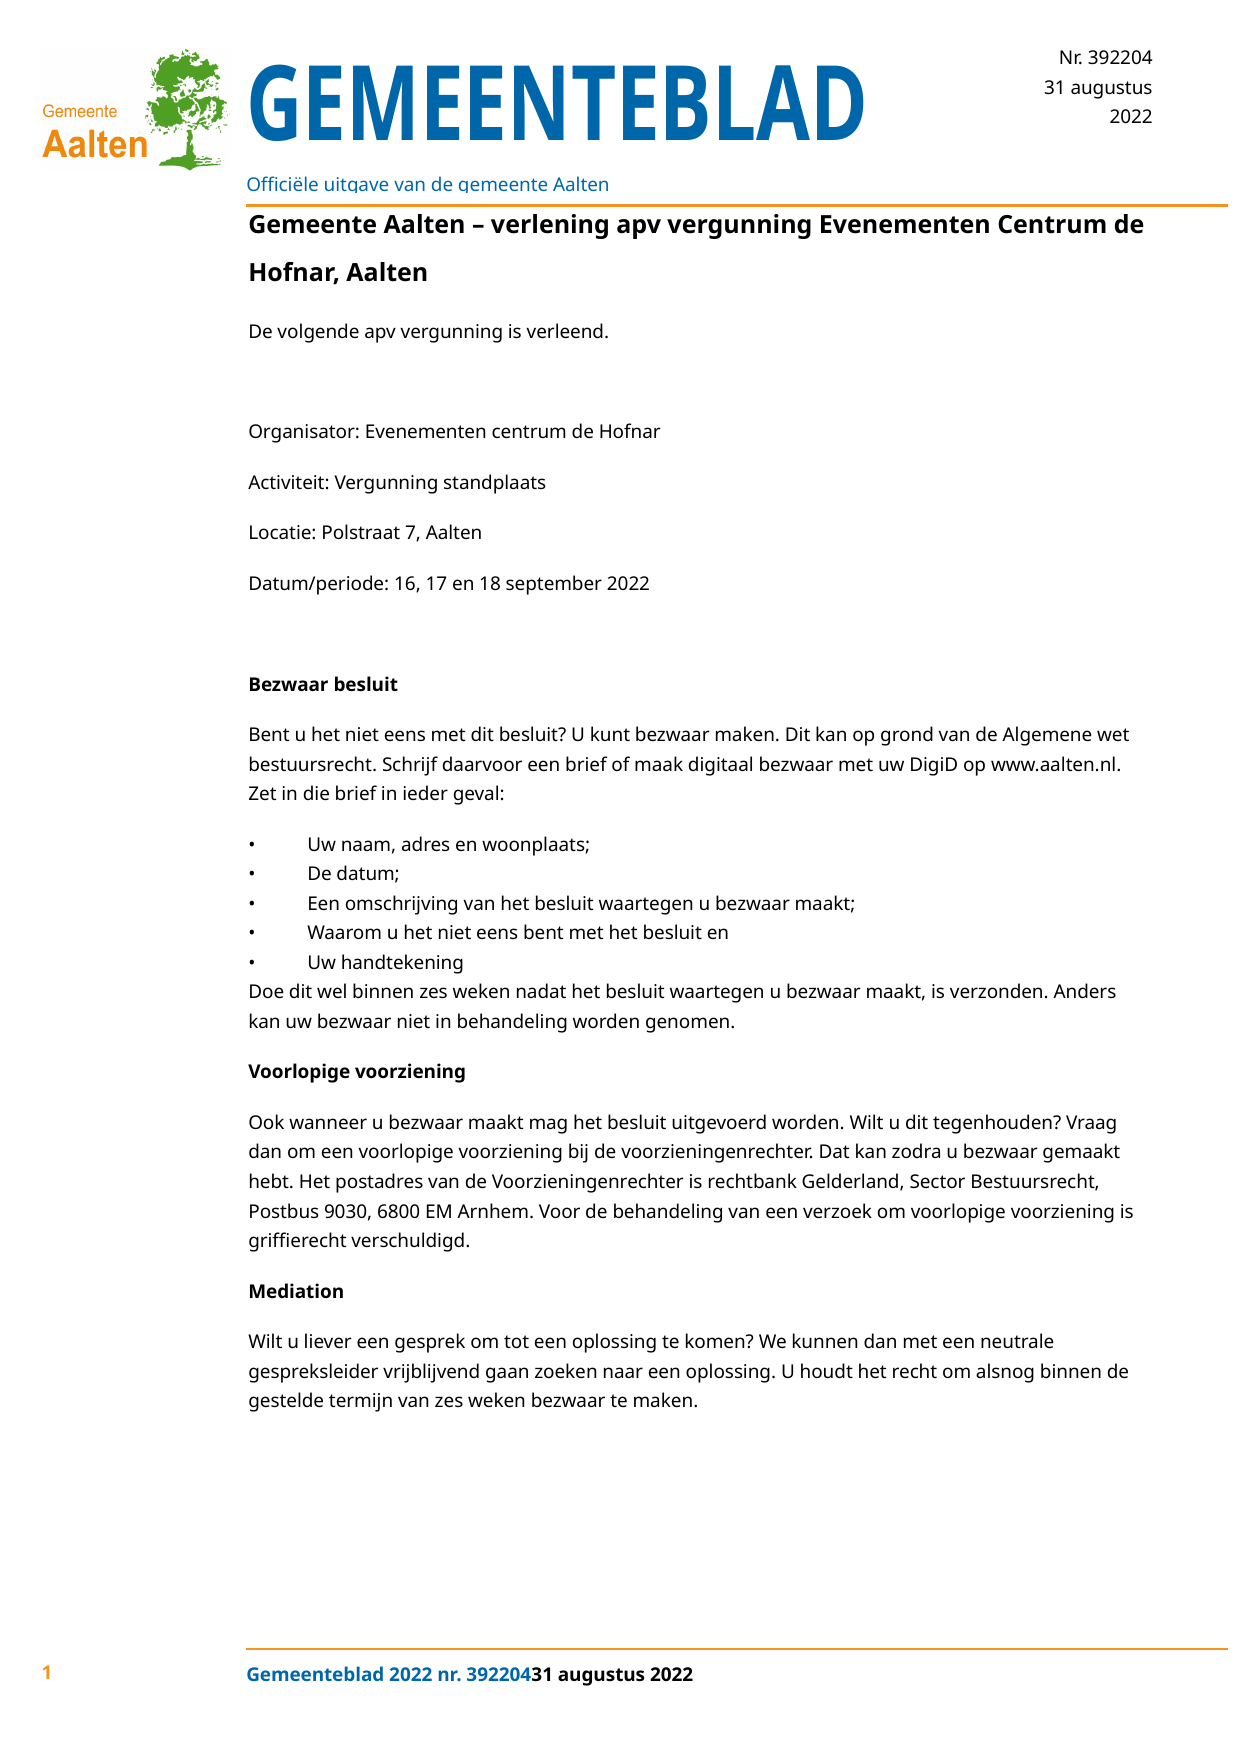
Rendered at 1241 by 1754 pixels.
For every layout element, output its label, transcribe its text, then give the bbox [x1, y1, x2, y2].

list Een omschrijving van het besluit waartegen u bezwaar maakt; [248, 890, 1152, 916]
list Uw handtekening [248, 949, 1152, 975]
text Gemeente Aalten – verlening apv vergunning Evenementen Centrum de Hofnar, Aalten [248, 207, 1152, 288]
text Bezwaar besluit [248, 671, 1152, 697]
text Wilt u liever een gesprek om tot een oplossing te komen? We kunnen dan met een neutrale gespreksleider vrijblijvend gaan zoeken naar een oplossing. U houdt het recht om alsnog binnen de gestelde termijn van zes weken bezwaar te maken. [248, 1328, 1152, 1413]
picture [41, 47, 231, 172]
text Organisator: Evenementen centrum de Hofnar [248, 419, 1152, 444]
text Voorlopige voorziening [248, 1059, 1152, 1084]
text Bent u het niet eens met dit besluit? U kunt bezwaar maken. Dit kan op grond van de Algemene wet bestuursrecht. Schrijf daarvoor een brief of maak digitaal bezwaar met uw DigiD op www.aalten.nl. Zet in die brief in ieder geval: [248, 721, 1152, 806]
text Doe dit wel binnen zes weken nadat het besluit waartegen u bezwaar maakt, is verzonden. Anders kan uw bezwaar niet in behandeling worden genomen. [248, 979, 1152, 1034]
text Mediation [248, 1278, 1152, 1304]
text De volgende apv vergunning is verleend. [248, 318, 1152, 344]
list Waarom u het niet eens bent met het besluit en [248, 919, 1152, 945]
text Locatie: Polstraat 7, Aalten [248, 519, 1152, 545]
text Activiteit: Vergunning standplaats [248, 469, 1152, 495]
text Ook wanneer u bezwaar maakt mag het besluit uitgevoerd worden. Wilt u dit tegenhouden? Vraag dan om een voorlopige voorziening bij de voorzieningenrechter. Dat kan zodra u bezwaar gemaakt hebt. Het postadres van de Voorzieningenrechter is rechtbank Gelderland, Sector Bestuursrecht, Postbus 9030, 6800 EM Arnhem. Voor de behandeling van een verzoek om voorlopige voorziening is griffierecht verschuldigd. [248, 1109, 1152, 1253]
list De datum; [248, 860, 1152, 886]
list Uw naam, adres en woonplaats; [248, 831, 1152, 857]
text Datum/periode: 16, 17 en 18 september 2022 [248, 570, 1152, 596]
